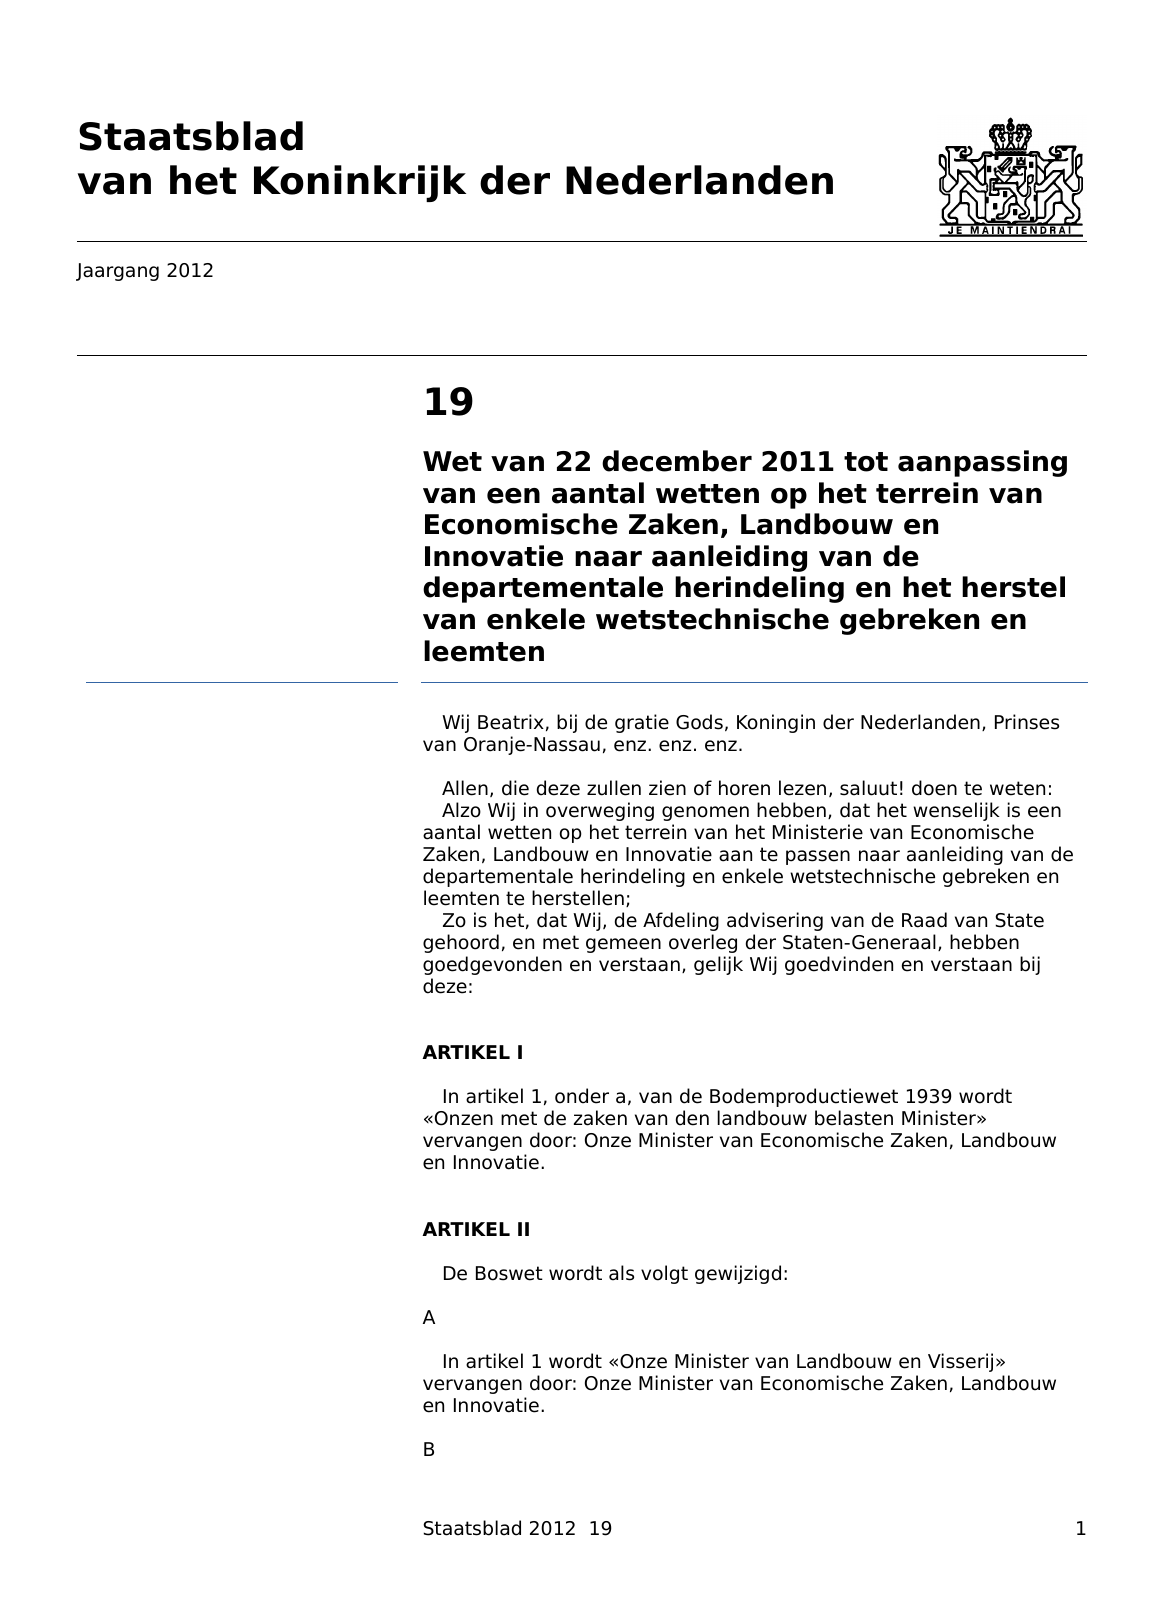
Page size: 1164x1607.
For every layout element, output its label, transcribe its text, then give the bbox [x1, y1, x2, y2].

text Allen, die deze zullen zien of horen lezen, saluut! doen te weten: [422, 778, 1087, 800]
subtitle ARTIKEL II [422, 1219, 1087, 1241]
table_cell Jaargang 2012 [77, 242, 1087, 355]
text De Boswet wordt als volgt gewijzigd: [422, 1263, 1087, 1285]
table_header [886, 100, 1087, 241]
text Zo is het, dat Wij, de Afdeling advisering van de Raad van State gehoord, en met gemeen overleg der Staten-Generaal, hebben goedgevonden en verstaan, gelijk Wij goedvinden en verstaan bij deze: [422, 910, 1087, 998]
table_header Staatsblad van het Koninkrijk der Nederlanden [77, 100, 886, 241]
text In artikel 1 wordt «Onze Minister van Landbouw en Visserij» vervangen door: Onze Minister van Economische Zaken, Landbouw en Innovatie. [422, 1351, 1087, 1417]
subtitle 19 [422, 381, 1087, 424]
picture [936, 115, 1087, 240]
text In artikel 1, onder a, van de Bodemproductiewet 1939 wordt «Onzen met de zaken van den landbouw belasten Minister» vervangen door: Onze Minister van Economische Zaken, Landbouw en Innovatie. [422, 1086, 1087, 1174]
text A [422, 1307, 1087, 1329]
text Wet van 22 december 2011 tot aanpassing van een aantal wetten op het terrein van Economische Zaken, Landbouw en Innovatie naar aanleiding van de departementale herindeling en het herstel van enkele wetstechnische gebreken en leemten [422, 447, 1087, 667]
text B [422, 1439, 1087, 1461]
text Alzo Wij in overweging genomen hebben, dat het wenselijk is een aantal wetten op het terrein van het Ministerie van Economische Zaken, Landbouw en Innovatie aan te passen naar aanleiding van de departementale herindeling en enkele wetstechnische gebreken en leemten te herstellen; [422, 800, 1087, 910]
text Wij Beatrix, bij de gratie Gods, Koningin der Nederlanden, Prinses van Oranje-Nassau, enz. enz. enz. [422, 712, 1087, 756]
subtitle ARTIKEL I [422, 1042, 1087, 1064]
